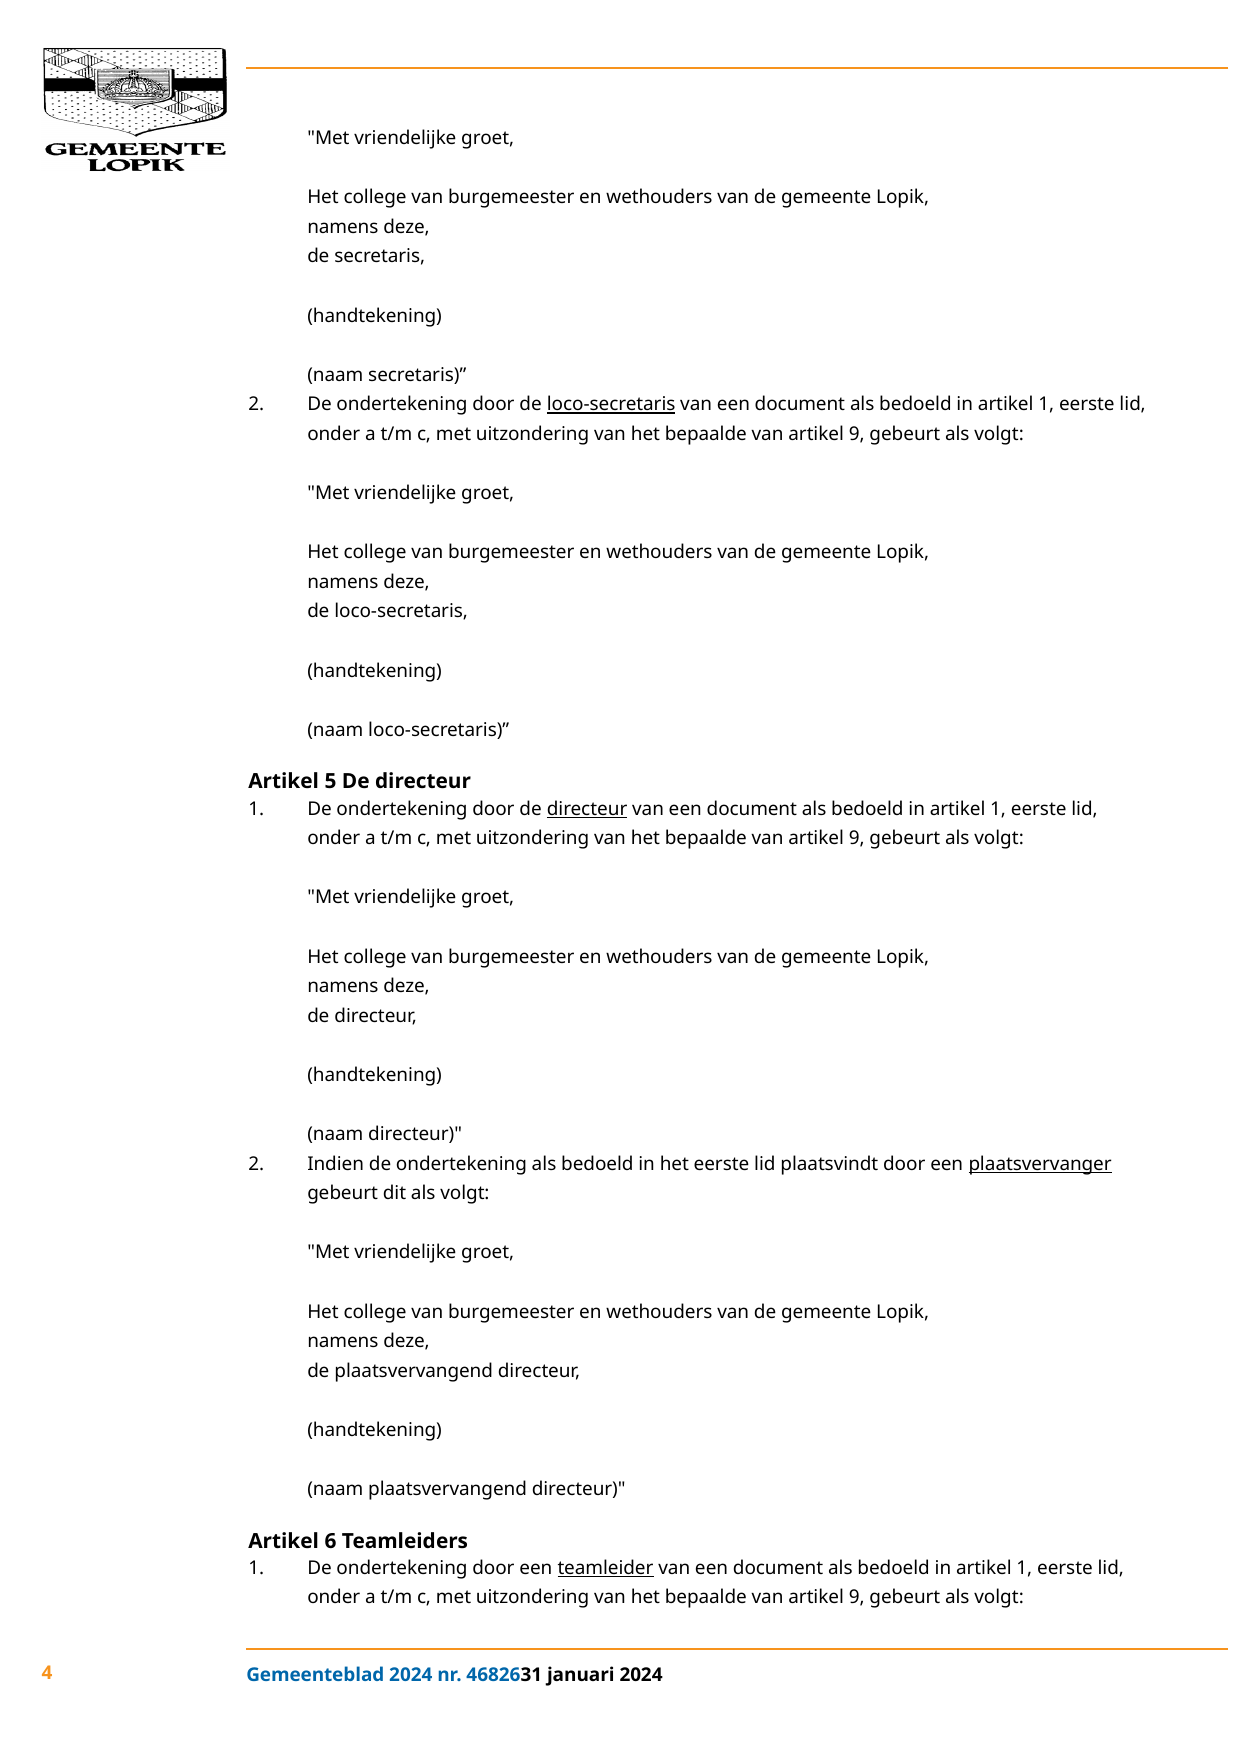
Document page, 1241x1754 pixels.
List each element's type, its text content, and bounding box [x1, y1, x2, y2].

list Indien de ondertekening als bedoeld in het eerste lid plaatsvindt door een plaatsvervanger gebeurt dit als volgt: [248, 1150, 1152, 1205]
picture [41, 47, 231, 172]
list Het college van burgemeester en wethouders van de gemeente Lopik, [248, 943, 1152, 968]
list namens deze, [248, 213, 1152, 239]
list De ondertekening door de directeur van een document als bedoeld in artikel 1, eerste lid, onder a t/m c, met uitzondering van het bepaalde van artikel 9, gebeurt als volgt: [248, 795, 1152, 850]
list de plaatsvervangend directeur, [248, 1357, 1152, 1383]
list De ondertekening door een teamleider van een document als bedoeld in artikel 1, eerste lid, onder a t/m c, met uitzondering van het bepaalde van artikel 9, gebeurt als volgt: [248, 1554, 1152, 1609]
list De ondertekening door de loco-secretaris van een document als bedoeld in artikel 1, eerste lid, onder a t/m c, met uitzondering van het bepaalde van artikel 9, gebeurt als volgt: [248, 391, 1152, 446]
list "Met vriendelijke groet, [248, 1239, 1152, 1264]
list (naam directeur)" [248, 1120, 1152, 1146]
list "Met vriendelijke groet, [248, 124, 1152, 150]
list (handtekening) [248, 1061, 1152, 1087]
list de secretaris, [248, 243, 1152, 268]
list de loco-secretaris, [248, 598, 1152, 623]
list namens deze, [248, 1327, 1152, 1353]
list namens deze, [248, 972, 1152, 998]
list Het college van burgemeester en wethouders van de gemeente Lopik, [248, 538, 1152, 564]
list (naam plaatsvervangend directeur)" [248, 1475, 1152, 1501]
text Artikel 5 De directeur [248, 766, 1152, 795]
list (naam loco-secretaris)” [248, 716, 1152, 742]
list (handtekening) [248, 657, 1152, 683]
list "Met vriendelijke groet, [248, 884, 1152, 909]
list "Met vriendelijke groet, [248, 479, 1152, 505]
list namens deze, [248, 568, 1152, 594]
list (handtekening) [248, 302, 1152, 328]
list Het college van burgemeester en wethouders van de gemeente Lopik, [248, 183, 1152, 209]
list (naam secretaris)” [248, 361, 1152, 387]
list de directeur, [248, 1002, 1152, 1028]
list Het college van burgemeester en wethouders van de gemeente Lopik, [248, 1298, 1152, 1323]
list (handtekening) [248, 1416, 1152, 1442]
text Artikel 6 Teamleiders [248, 1526, 1152, 1554]
